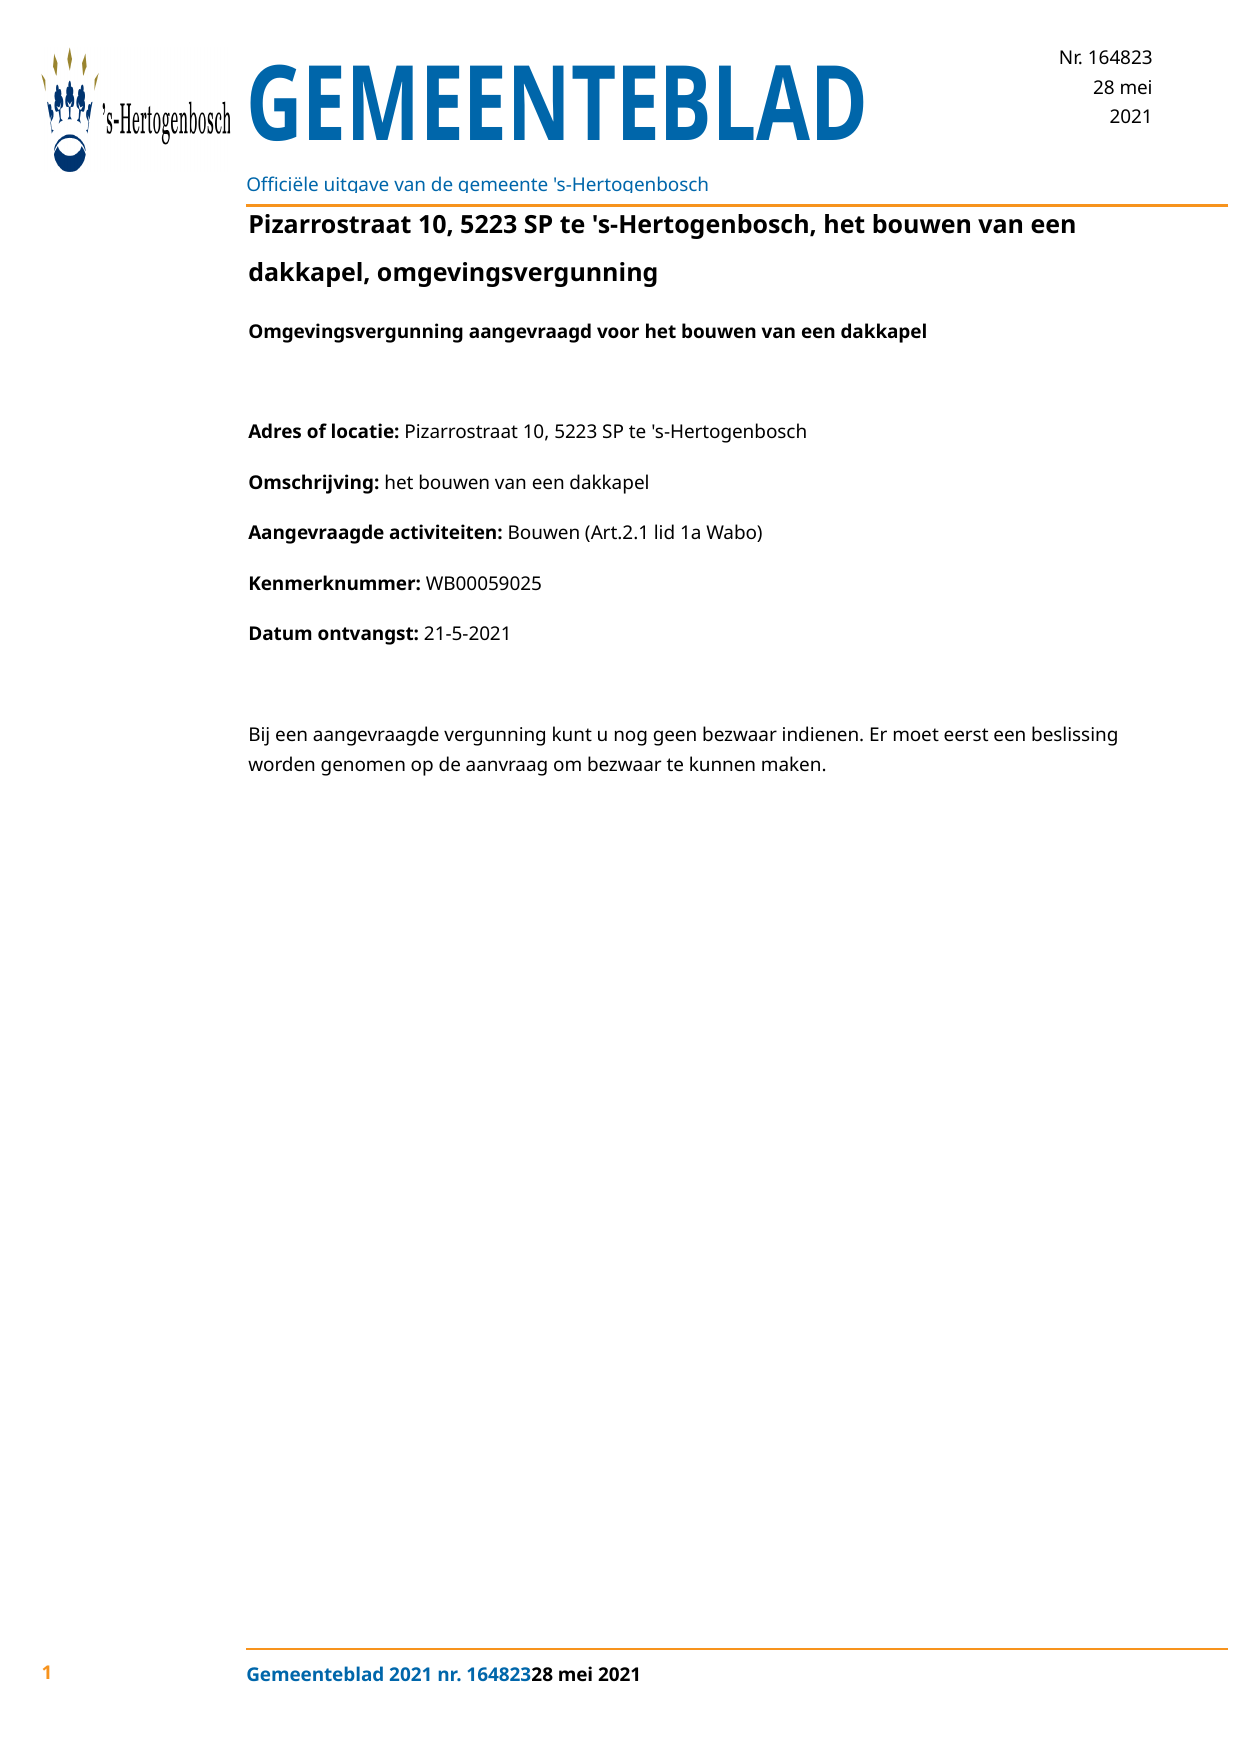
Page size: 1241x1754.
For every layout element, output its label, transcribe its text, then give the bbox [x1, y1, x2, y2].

text Kenmerknummer: WB00059025 [248, 570, 1152, 596]
text Adres of locatie: Pizarrostraat 10, 5223 SP te 's-Hertogenbosch [248, 419, 1152, 444]
text Pizarrostraat 10, 5223 SP te 's-Hertogenbosch, het bouwen van een dakkapel, omgevingsvergunning [248, 207, 1152, 288]
text Aangevraagde activiteiten: Bouwen (Art.2.1 lid 1a Wabo) [248, 519, 1152, 545]
text Omgevingsvergunning aangevraagd voor het bouwen van een dakkapel [248, 318, 1152, 344]
text Omschrijving: het bouwen van een dakkapel [248, 469, 1152, 495]
picture [41, 47, 231, 172]
text Bij een aangevraagde vergunning kunt u nog geen bezwaar indienen. Er moet eerst een beslissing worden genomen op de aanvraag om bezwaar te kunnen maken. [248, 721, 1152, 777]
text Datum ontvangst: 21-5-2021 [248, 620, 1152, 646]
